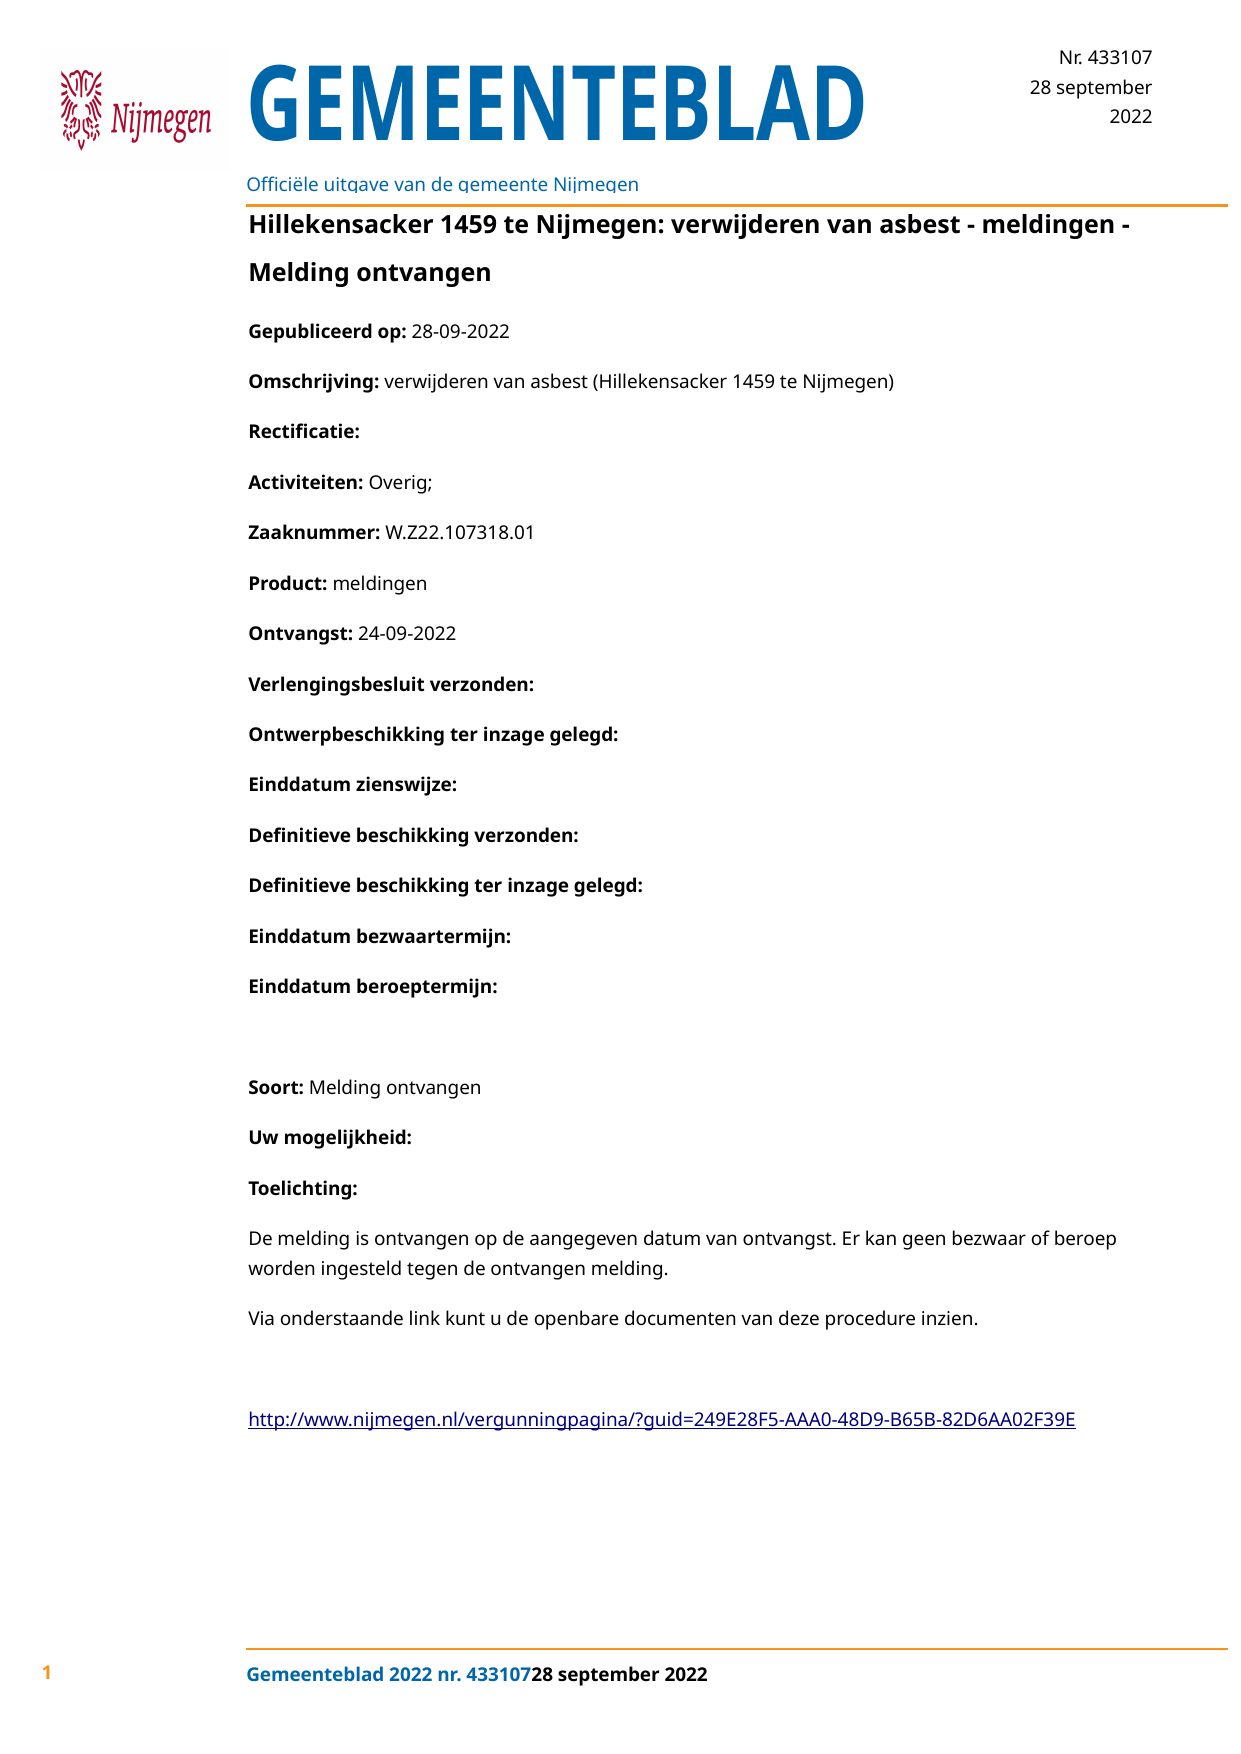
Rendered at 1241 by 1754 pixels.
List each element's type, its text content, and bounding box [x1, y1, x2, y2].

text Definitieve beschikking verzonden: [248, 822, 1152, 848]
text Verlengingsbesluit verzonden: [248, 671, 1152, 697]
text De melding is ontvangen op de aangegeven datum van ontvangst. Er kan geen bezwaar of beroep worden ingesteld tegen de ontvangen melding. [248, 1225, 1152, 1281]
text Hillekensacker 1459 te Nijmegen: verwijderen van asbest - meldingen - Melding ontvangen [248, 207, 1152, 288]
text Einddatum zienswijze: [248, 772, 1152, 797]
text Omschrijving: verwijderen van asbest (Hillekensacker 1459 te Nijmegen) [248, 368, 1152, 394]
text Definitieve beschikking ter inzage gelegd: [248, 872, 1152, 898]
text Product: meldingen [248, 570, 1152, 596]
text Via onderstaande link kunt u de openbare documenten van deze procedure inzien. [248, 1305, 1152, 1331]
text Soort: Melding ontvangen [248, 1074, 1152, 1100]
text Uw mogelijkheid: [248, 1124, 1152, 1150]
text Zaaknummer: W.Z22.107318.01 [248, 519, 1152, 545]
text Toelichting: [248, 1175, 1152, 1201]
text http://www.nijmegen.nl/vergunningpagina/?guid=249E28F5-AAA0-48D9-B65B-82D6AA02F39E [248, 1406, 1152, 1432]
text Activiteiten: Overig; [248, 469, 1152, 495]
picture [41, 47, 231, 172]
text Ontwerpbeschikking ter inzage gelegd: [248, 721, 1152, 747]
text Gepubliceerd op: 28-09-2022 [248, 318, 1152, 344]
text Ontvangst: 24-09-2022 [248, 620, 1152, 646]
text Einddatum bezwaartermijn: [248, 923, 1152, 949]
text Rectificatie: [248, 419, 1152, 444]
text Einddatum beroeptermijn: [248, 973, 1152, 999]
